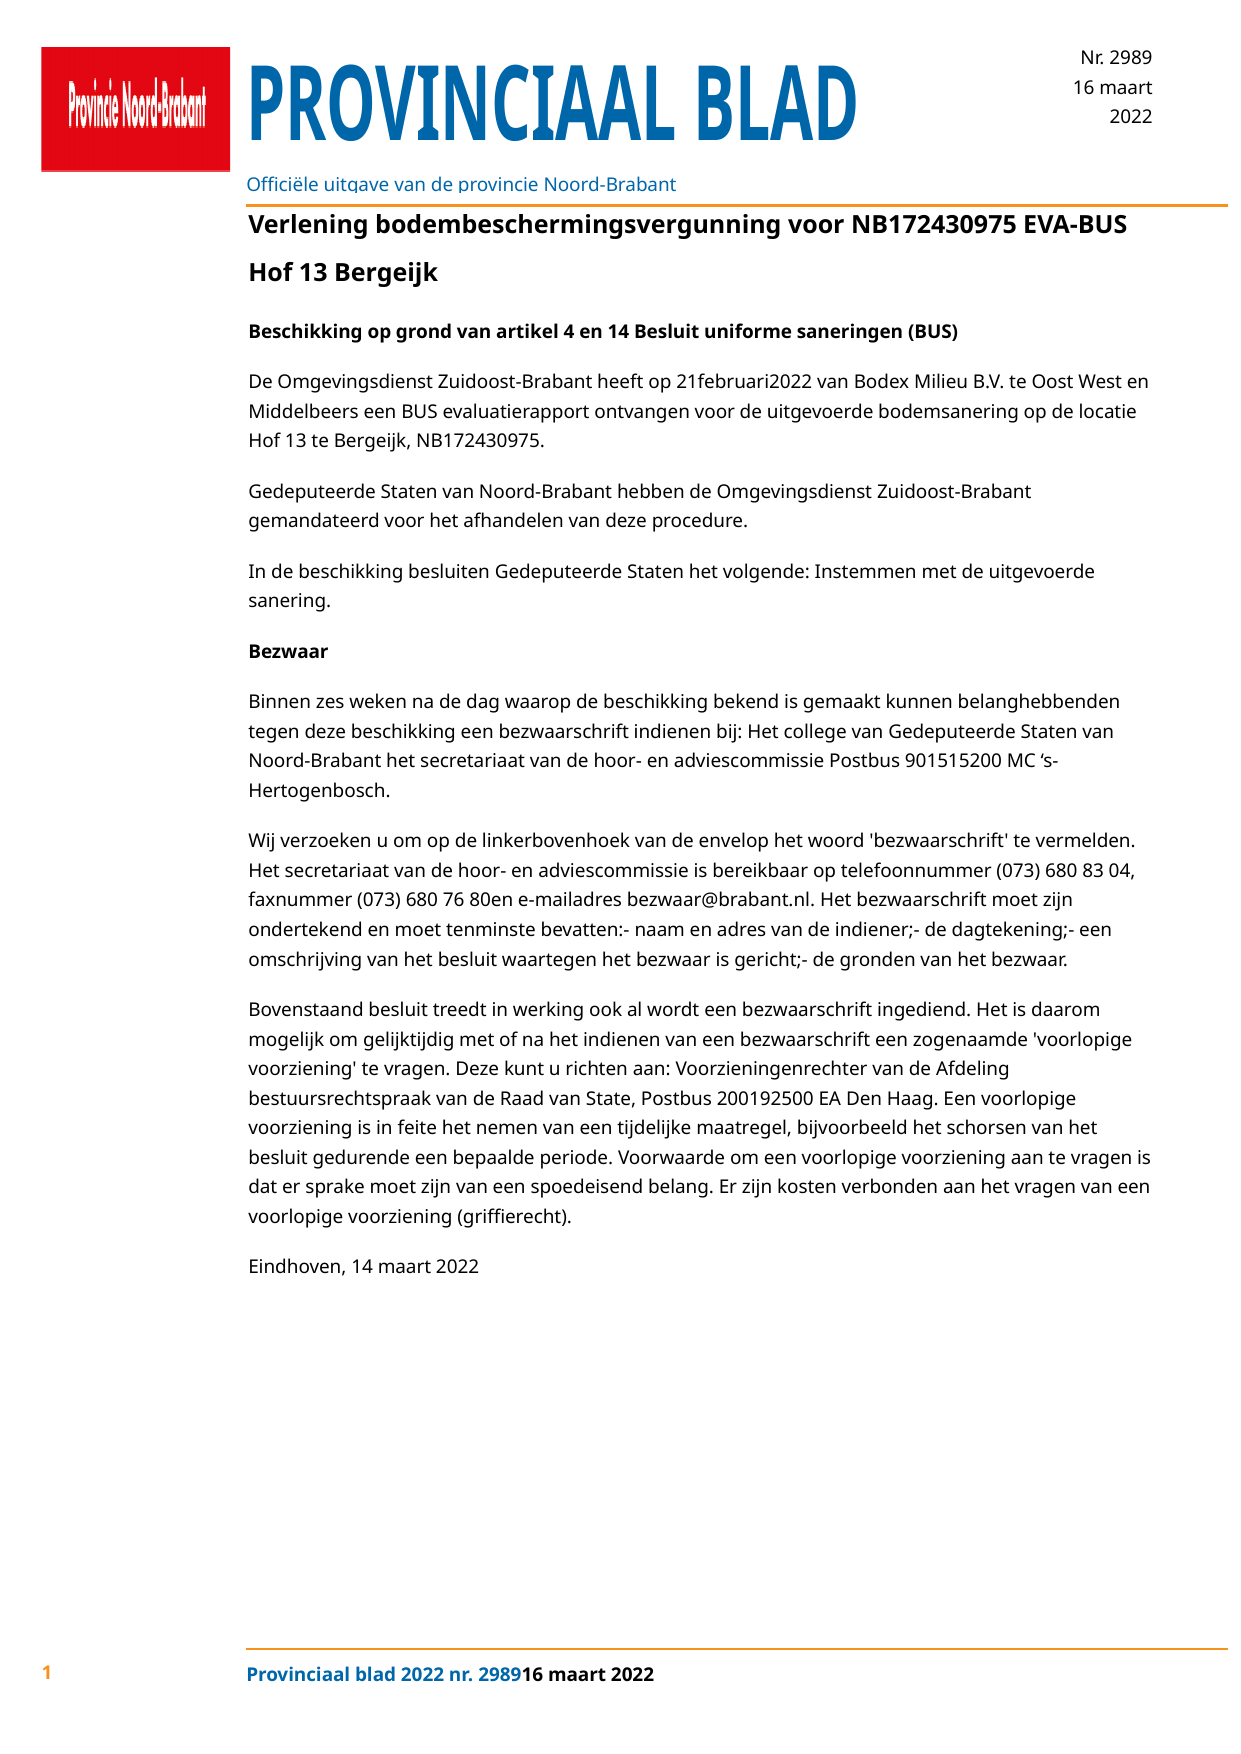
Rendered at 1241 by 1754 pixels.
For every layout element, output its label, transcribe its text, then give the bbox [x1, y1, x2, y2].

text Wij verzoeken u om op de linkerbovenhoek van de envelop het woord 'bezwaarschrift' te vermelden. Het secretariaat van de hoor- en adviescommissie is bereikbaar op telefoonnummer (073) 680 83 04, faxnummer (073) 680 76 80en e-mailadres bezwaar@brabant.nl. Het bezwaarschrift moet zijn ondertekend en moet tenminste bevatten:- naam en adres van de indiener;- de dagtekening;- een omschrijving van het besluit waartegen het bezwaar is gericht;- de gronden van het bezwaar. [248, 827, 1152, 972]
text Verlening bodembeschermingsvergunning voor NB172430975 EVA-BUS Hof 13 Bergeijk [248, 207, 1152, 288]
text De Omgevingsdienst Zuidoost-Brabant heeft op 21februari2022 van Bodex Milieu B.V. te Oost West en Middelbeers een BUS evaluatierapport ontvangen voor de uitgevoerde bodemsanering op de locatie Hof 13 te Bergeijk, NB172430975. [248, 368, 1152, 453]
text Bezwaar [248, 638, 1152, 664]
text Eindhoven, 14 maart 2022 [248, 1254, 1152, 1279]
text Bovenstaand besluit treedt in werking ook al wordt een bezwaarschrift ingediend. Het is daarom mogelijk om gelijktijdig met of na het indienen van een bezwaarschrift een zogenaamde 'voorlopige voorziening' te vragen. Deze kunt u richten aan: Voorzieningenrechter van de Afdeling bestuursrechtspraak van de Raad van State, Postbus 200192500 EA Den Haag. Een voorlopige voorziening is in feite het nemen van een tijdelijke maatregel, bijvoorbeeld het schorsen van het besluit gedurende een bepaalde periode. Voorwaarde om een voorlopige voorziening aan te vragen is dat er sprake moet zijn van een spoedeisend belang. Er zijn kosten verbonden aan het vragen van een voorlopige voorziening (griffierecht). [248, 996, 1152, 1229]
picture [41, 47, 231, 172]
text Beschikking op grond van artikel 4 en 14 Besluit uniforme saneringen (BUS) [248, 318, 1152, 344]
text Gedeputeerde Staten van Noord-Brabant hebben de Omgevingsdienst Zuidoost-Brabant gemandateerd voor het afhandelen van deze procedure. [248, 478, 1152, 533]
text In de beschikking besluiten Gedeputeerde Staten het volgende: Instemmen met de uitgevoerde sanering. [248, 558, 1152, 613]
text Binnen zes weken na de dag waarop de beschikking bekend is gemaakt kunnen belanghebbenden tegen deze beschikking een bezwaarschrift indienen bij: Het college van Gedeputeerde Staten van Noord-Brabant het secretariaat van de hoor- en adviescommissie Postbus 901515200 MC ‘s-Hertogenbosch. [248, 688, 1152, 803]
